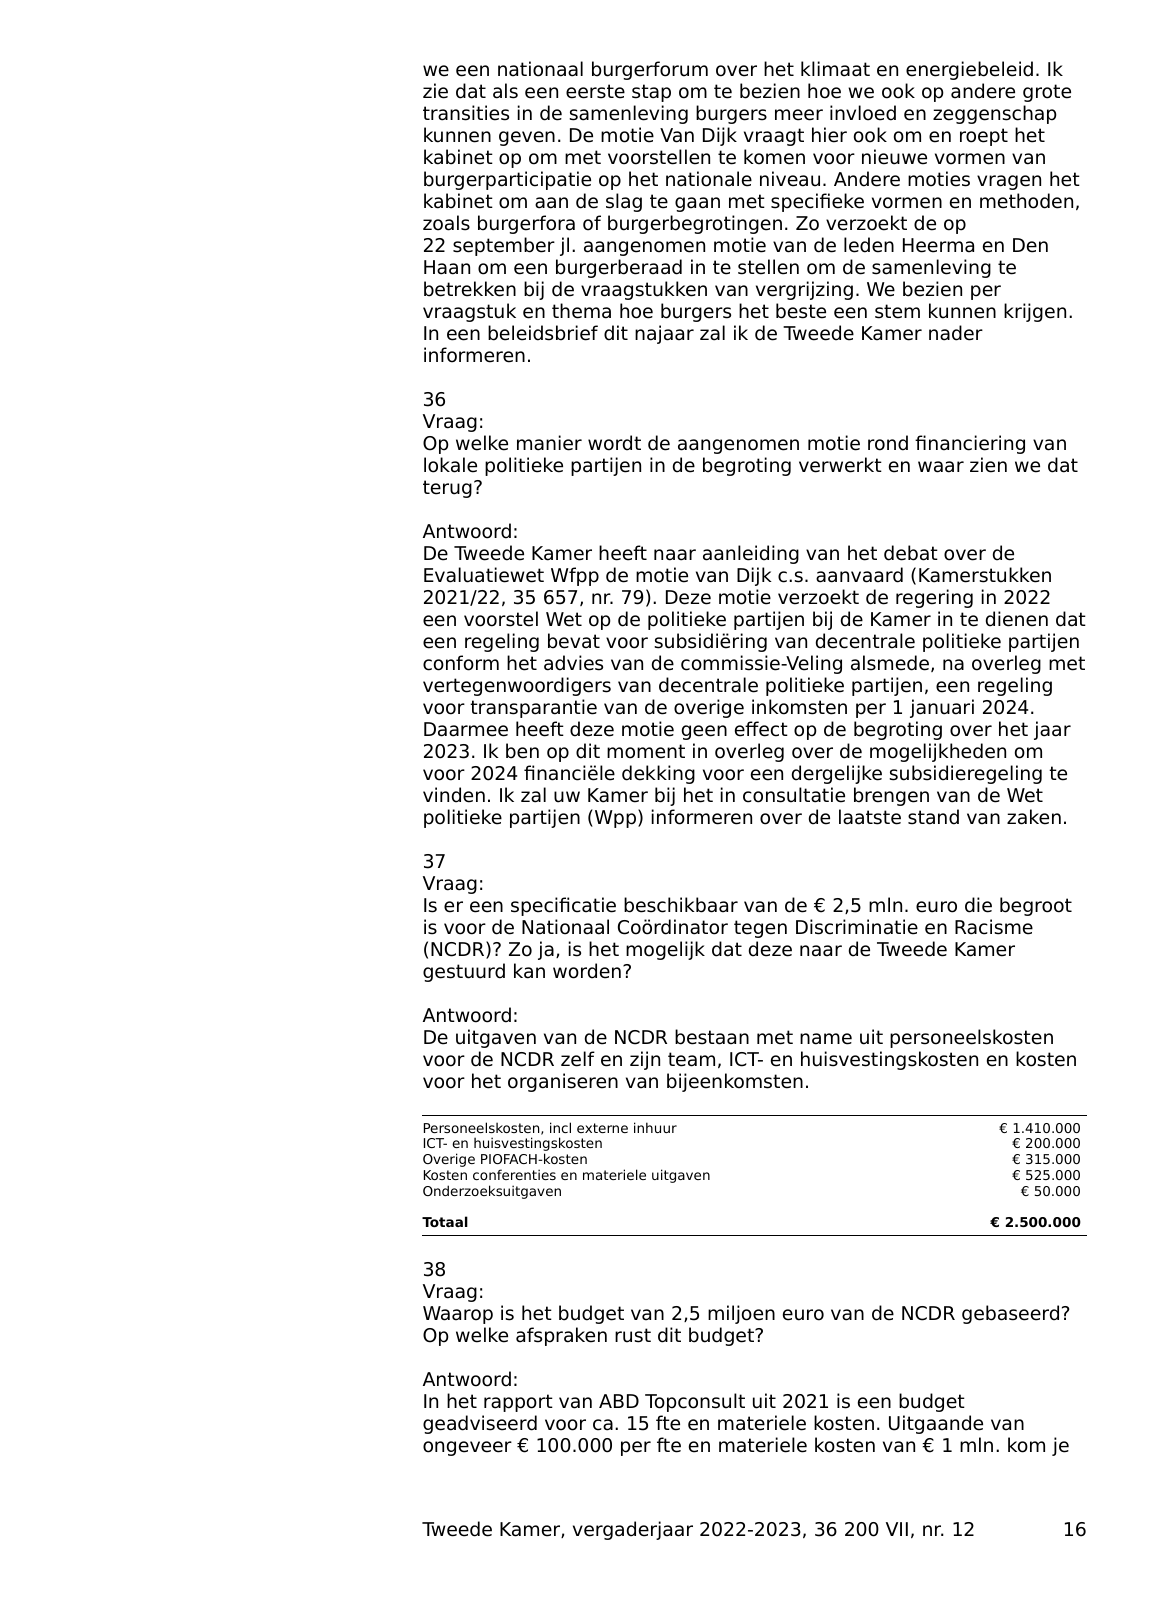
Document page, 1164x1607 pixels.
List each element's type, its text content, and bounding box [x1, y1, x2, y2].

table_cell € 315.000 [954, 1152, 1087, 1168]
text Vraag: [422, 411, 1087, 433]
table_cell Totaal [422, 1215, 954, 1235]
table_header Personeelskosten, incl externe inhuur [422, 1116, 954, 1136]
text Op welke manier wordt de aangenomen motie rond financiering van lokale politieke partijen in de begroting verwerkt en waar zien we dat terug? [422, 433, 1087, 499]
text Is er een specificatie beschikbaar van de € 2,5 mln. euro die begroot is voor de Nationaal Coördinator tegen Discriminatie en Racisme (NCDR)? Zo ja, is het mogelijk dat deze naar de Tweede Kamer gestuurd kan worden? [422, 895, 1087, 983]
text Waarop is het budget van 2,5 miljoen euro van de NCDR gebaseerd? Op welke afspraken rust dit budget? [422, 1302, 1087, 1346]
table_cell € 2.500.000 [954, 1215, 1087, 1235]
table_cell Onderzoeksuitgaven [422, 1184, 954, 1199]
text 38 [422, 1258, 1087, 1281]
text Antwoord: [422, 1005, 1087, 1027]
text Vraag: [422, 873, 1087, 895]
text 36 [422, 389, 1087, 411]
text 37 [422, 851, 1087, 873]
table_cell Overige PIOFACH-kosten [422, 1152, 954, 1168]
table_cell ICT- en huisvestingskosten [422, 1136, 954, 1152]
table_cell [422, 1199, 954, 1215]
text De uitgaven van de NCDR bestaan met name uit personeelskosten voor de NCDR zelf en zijn team, ICT- en huisvestingskosten en kosten voor het organiseren van bijeenkomsten. [422, 1027, 1087, 1093]
text In het rapport van ABD Topconsult uit 2021 is een budget geadviseerd voor ca. 15 fte en materiele kosten. Uitgaande van ongeveer € 100.000 per fte en materiele kosten van € 1 mln. kom je [422, 1391, 1087, 1457]
table_cell € 200.000 [954, 1136, 1087, 1152]
text Antwoord: [422, 521, 1087, 543]
table_cell € 525.000 [954, 1168, 1087, 1183]
table_cell € 50.000 [954, 1184, 1087, 1199]
table_cell [954, 1199, 1087, 1215]
table_cell Kosten conferenties en materiele uitgaven [422, 1168, 954, 1183]
text we een nationaal burgerforum over het klimaat en energiebeleid. Ik zie dat als een eerste stap om te bezien hoe we ook op andere grote transities in de samenleving burgers meer invloed en zeggenschap kunnen geven. De motie Van Dijk vraagt hier ook om en roept het kabinet op om met voorstellen te komen voor nieuwe vormen van burgerparticipatie op het nationale niveau. Andere moties vragen het kabinet om aan de slag te gaan met specifieke vormen en methoden, zoals burgerfora of burgerbegrotingen. Zo verzoekt de op 22 september jl. aangenomen motie van de leden Heerma en Den Haan om een burgerberaad in te stellen om de samenleving te betrekken bij de vraagstukken van vergrijzing. We bezien per vraagstuk en thema hoe burgers het beste een stem kunnen krijgen. In een beleidsbrief dit najaar zal ik de Tweede Kamer nader informeren. [422, 59, 1087, 367]
text Vraag: [422, 1281, 1087, 1302]
table_header € 1.410.000 [954, 1116, 1087, 1136]
text Antwoord: [422, 1369, 1087, 1391]
text De Tweede Kamer heeft naar aanleiding van het debat over de Evaluatiewet Wfpp de motie van Dijk c.s. aanvaard (Kamerstukken 2021/22, 35 657, nr. 79). Deze motie verzoekt de regering in 2022 een voorstel Wet op de politieke partijen bij de Kamer in te dienen dat een regeling bevat voor subsidiëring van decentrale politieke partijen conform het advies van de commissie-Veling alsmede, na overleg met vertegenwoordigers van decentrale politieke partijen, een regeling voor transparantie van de overige inkomsten per 1 januari 2024. Daarmee heeft deze motie geen effect op de begroting over het jaar 2023. Ik ben op dit moment in overleg over de mogelijkheden om voor 2024 financiële dekking voor een dergelijke subsidieregeling te vinden. Ik zal uw Kamer bij het in consultatie brengen van de Wet politieke partijen (Wpp) informeren over de laatste stand van zaken. [422, 543, 1087, 829]
